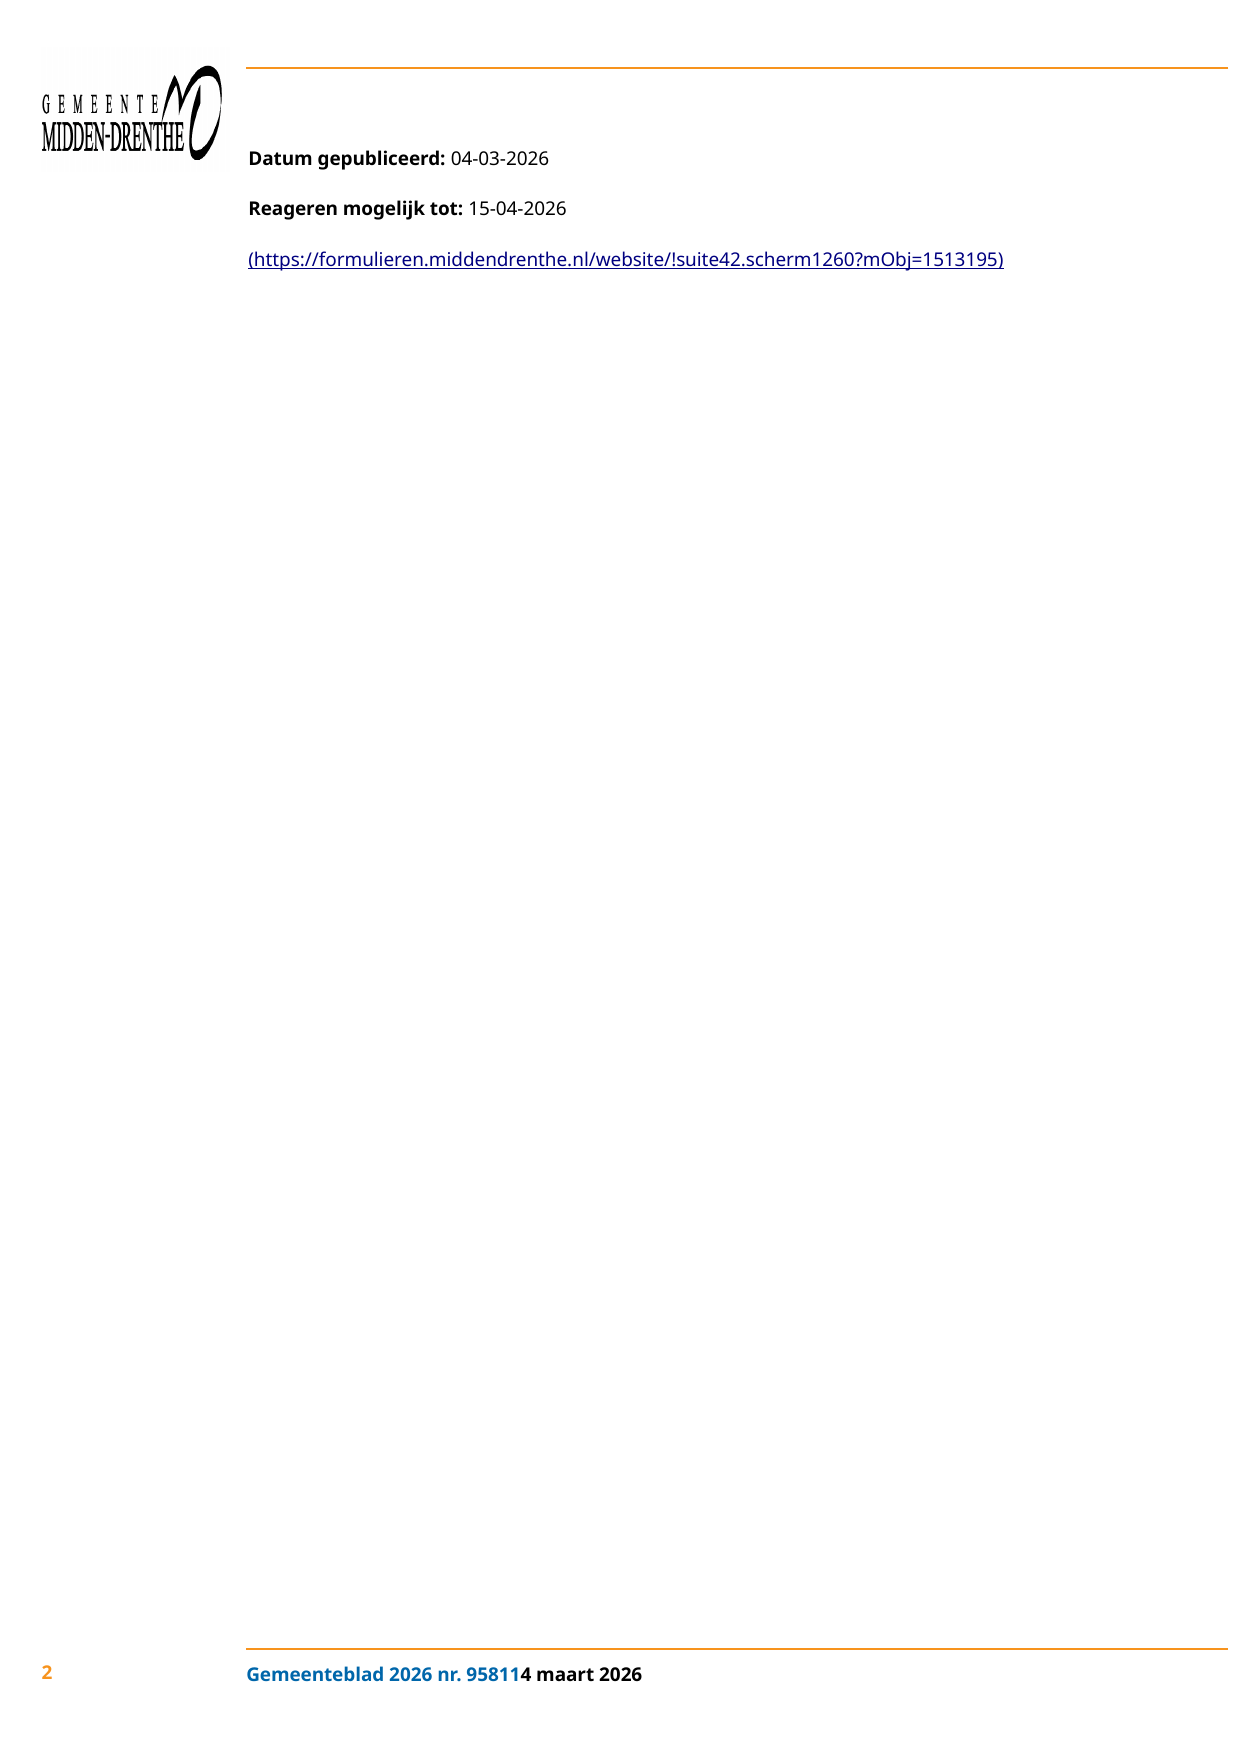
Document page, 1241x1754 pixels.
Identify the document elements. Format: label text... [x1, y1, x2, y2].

text Datum gepubliceerd: 04-03-2026 [248, 145, 1152, 171]
text Reageren mogelijk tot: 15-04-2026 [248, 196, 1152, 221]
text (https://formulieren.middendrenthe.nl/website/!suite42.scherm1260?mObj=1513195) [248, 246, 1152, 272]
picture [41, 47, 231, 172]
